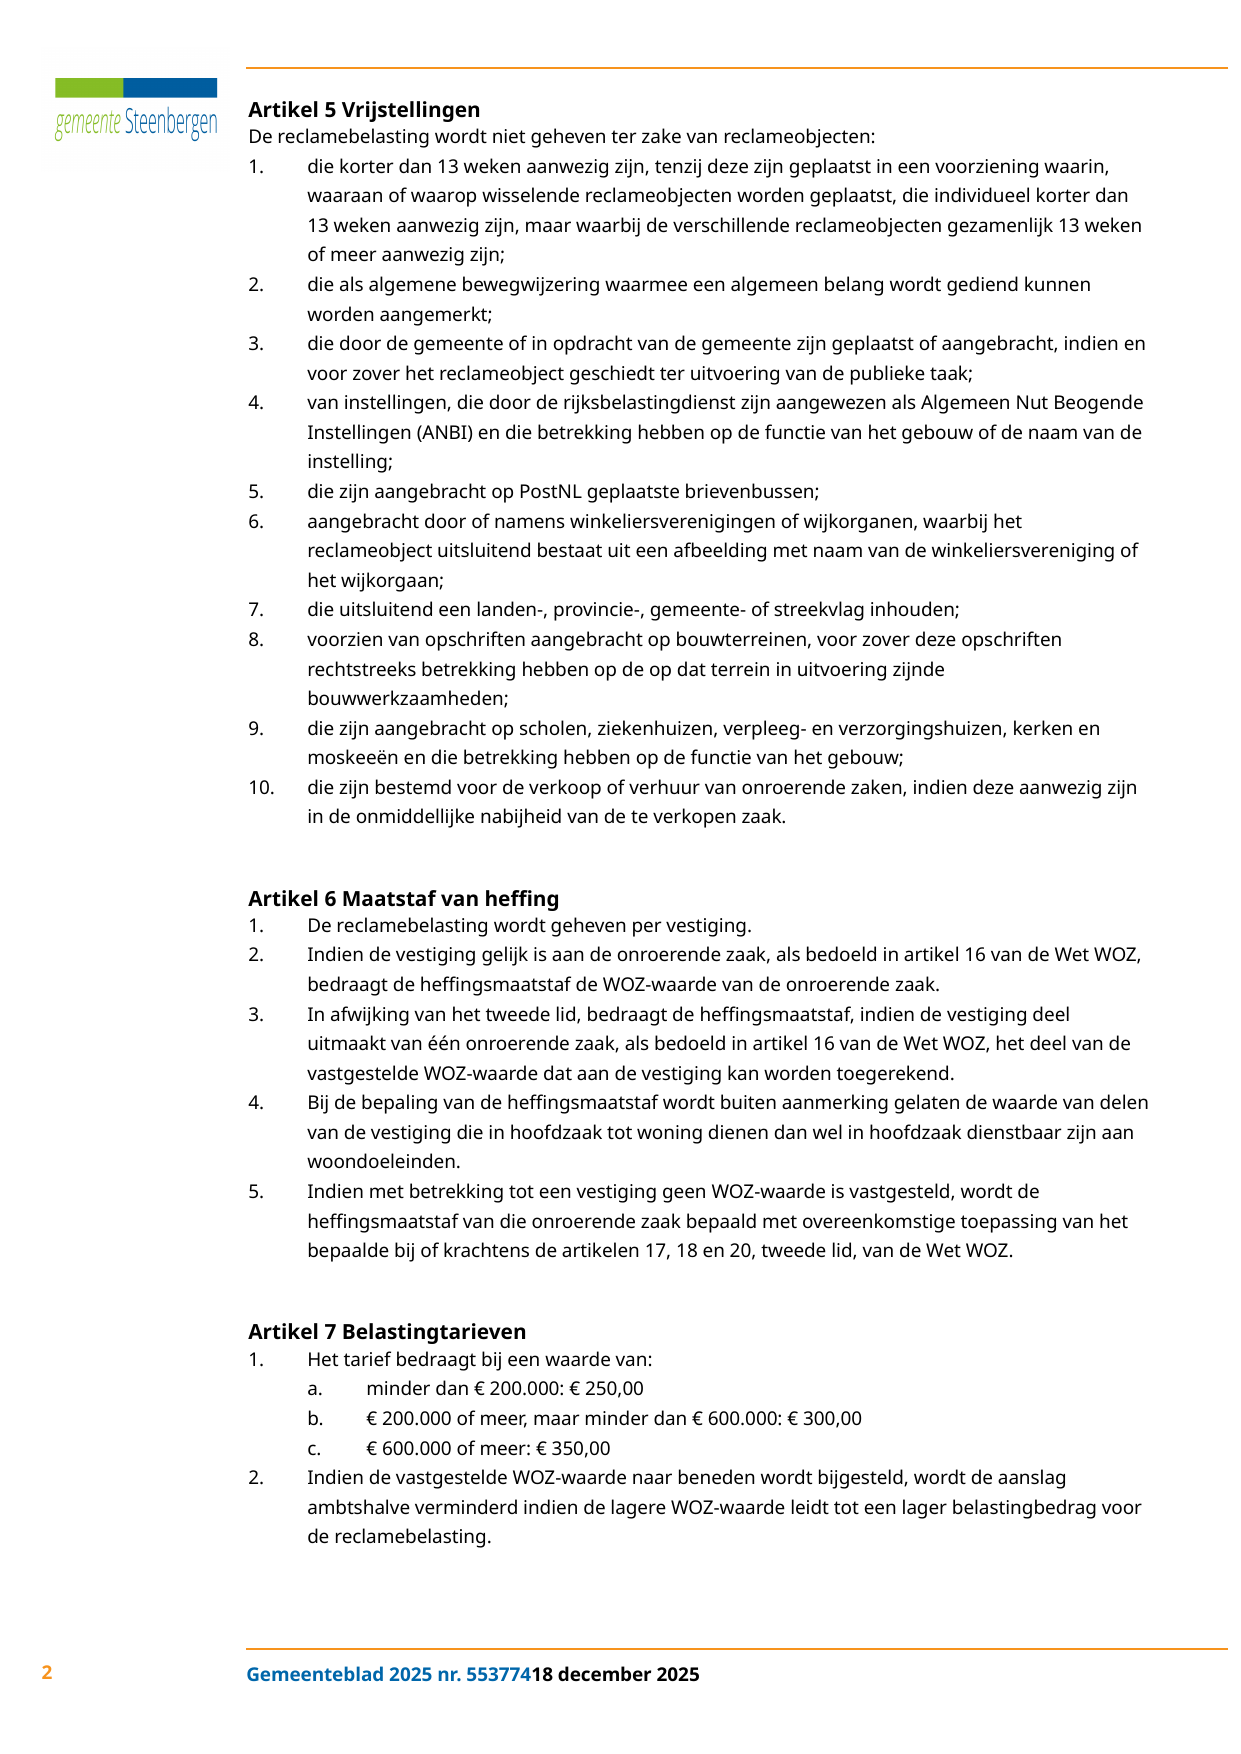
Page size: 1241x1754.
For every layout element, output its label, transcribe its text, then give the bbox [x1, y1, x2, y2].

list In afwijking van het tweede lid, bedraagt de heffingsmaatstaf, indien de vestiging deel uitmaakt van één onroerende zaak, als bedoeld in artikel 16 van de Wet WOZ, het deel van de vastgestelde WOZ-waarde dat aan de vestiging kan worden toegerekend. [248, 1001, 1152, 1086]
list die uitsluitend een landen-, provincie-, gemeente- of streekvlag inhouden; [248, 597, 1152, 622]
list € 200.000 of meer, maar minder dan € 600.000: € 300,00 [307, 1405, 1152, 1431]
list Bij de bepaling van de heffingsmaatstaf wordt buiten aanmerking gelaten de waarde van delen van de vestiging die in hoofdzaak tot woning dienen dan wel in hoofdzaak dienstbaar zijn aan woondoeleinden. [248, 1089, 1152, 1174]
list Indien de vastgestelde WOZ-waarde naar beneden wordt bijgesteld, wordt de aanslag ambtshalve verminderd indien de lagere WOZ-waarde leidt tot een lager belastingbedrag voor de reclamebelasting. [248, 1464, 1152, 1549]
list die zijn aangebracht op scholen, ziekenhuizen, verpleeg- en verzorgingshuizen, kerken en moskeeën en die betrekking hebben op de functie van het gebouw; [248, 715, 1152, 770]
list van instellingen, die door de rijksbelastingdienst zijn aangewezen als Algemeen Nut Beogende Instellingen (ANBI) en die betrekking hebben op de functie van het gebouw of de naam van de instelling; [248, 389, 1152, 474]
list die door de gemeente of in opdracht van de gemeente zijn geplaatst of aangebracht, indien en voor zover het reclameobject geschiedt ter uitvoering van de publieke taak; [248, 330, 1152, 386]
text Artikel 6 Maatstaf van heffing [248, 884, 1152, 912]
list die zijn aangebracht op PostNL geplaatste brievenbussen; [248, 478, 1152, 504]
list € 600.000 of meer: € 350,00 [307, 1435, 1152, 1460]
text Artikel 7 Belastingtarieven [248, 1317, 1152, 1346]
list Indien de vestiging gelijk is aan de onroerende zaak, als bedoeld in artikel 16 van de Wet WOZ, bedraagt de heffingsmaatstaf de WOZ-waarde van de onroerende zaak. [248, 942, 1152, 997]
list minder dan € 200.000: € 250,00 [307, 1376, 1152, 1401]
list De reclamebelasting wordt geheven per vestiging. [248, 912, 1152, 938]
picture [41, 47, 231, 172]
text Artikel 5 Vrijstellingen [248, 95, 1152, 123]
list die korter dan 13 weken aanwezig zijn, tenzij deze zijn geplaatst in een voorziening waarin, waaraan of waarop wisselende reclameobjecten worden geplaatst, die individueel korter dan 13 weken aanwezig zijn, maar waarbij de verschillende reclameobjecten gezamenlijk 13 weken of meer aanwezig zijn; [248, 153, 1152, 267]
list Het tarief bedraagt bij een waarde van: [248, 1346, 1152, 1372]
list aangebracht door of namens winkeliersverenigingen of wijkorganen, waarbij het reclameobject uitsluitend bestaat uit een afbeelding met naam van de winkeliersvereniging of het wijkorgaan; [248, 508, 1152, 593]
list Indien met betrekking tot een vestiging geen WOZ-waarde is vastgesteld, wordt de heffingsmaatstaf van die onroerende zaak bepaald met overeenkomstige toepassing van het bepaalde bij of krachtens de artikelen 17, 18 en 20, tweede lid, van de Wet WOZ. [248, 1178, 1152, 1263]
list die zijn bestemd voor de verkoop of verhuur van onroerende zaken, indien deze aanwezig zijn in de onmiddellijke nabijheid van de te verkopen zaak. [248, 774, 1152, 829]
list die als algemene bewegwijzering waarmee een algemeen belang wordt gediend kunnen worden aangemerkt; [248, 271, 1152, 326]
list voorzien van opschriften aangebracht op bouwterreinen, voor zover deze opschriften rechtstreeks betrekking hebben op de op dat terrein in uitvoering zijnde bouwwerkzaamheden; [248, 626, 1152, 711]
text De reclamebelasting wordt niet geheven ter zake van reclameobjecten: [248, 123, 1152, 149]
